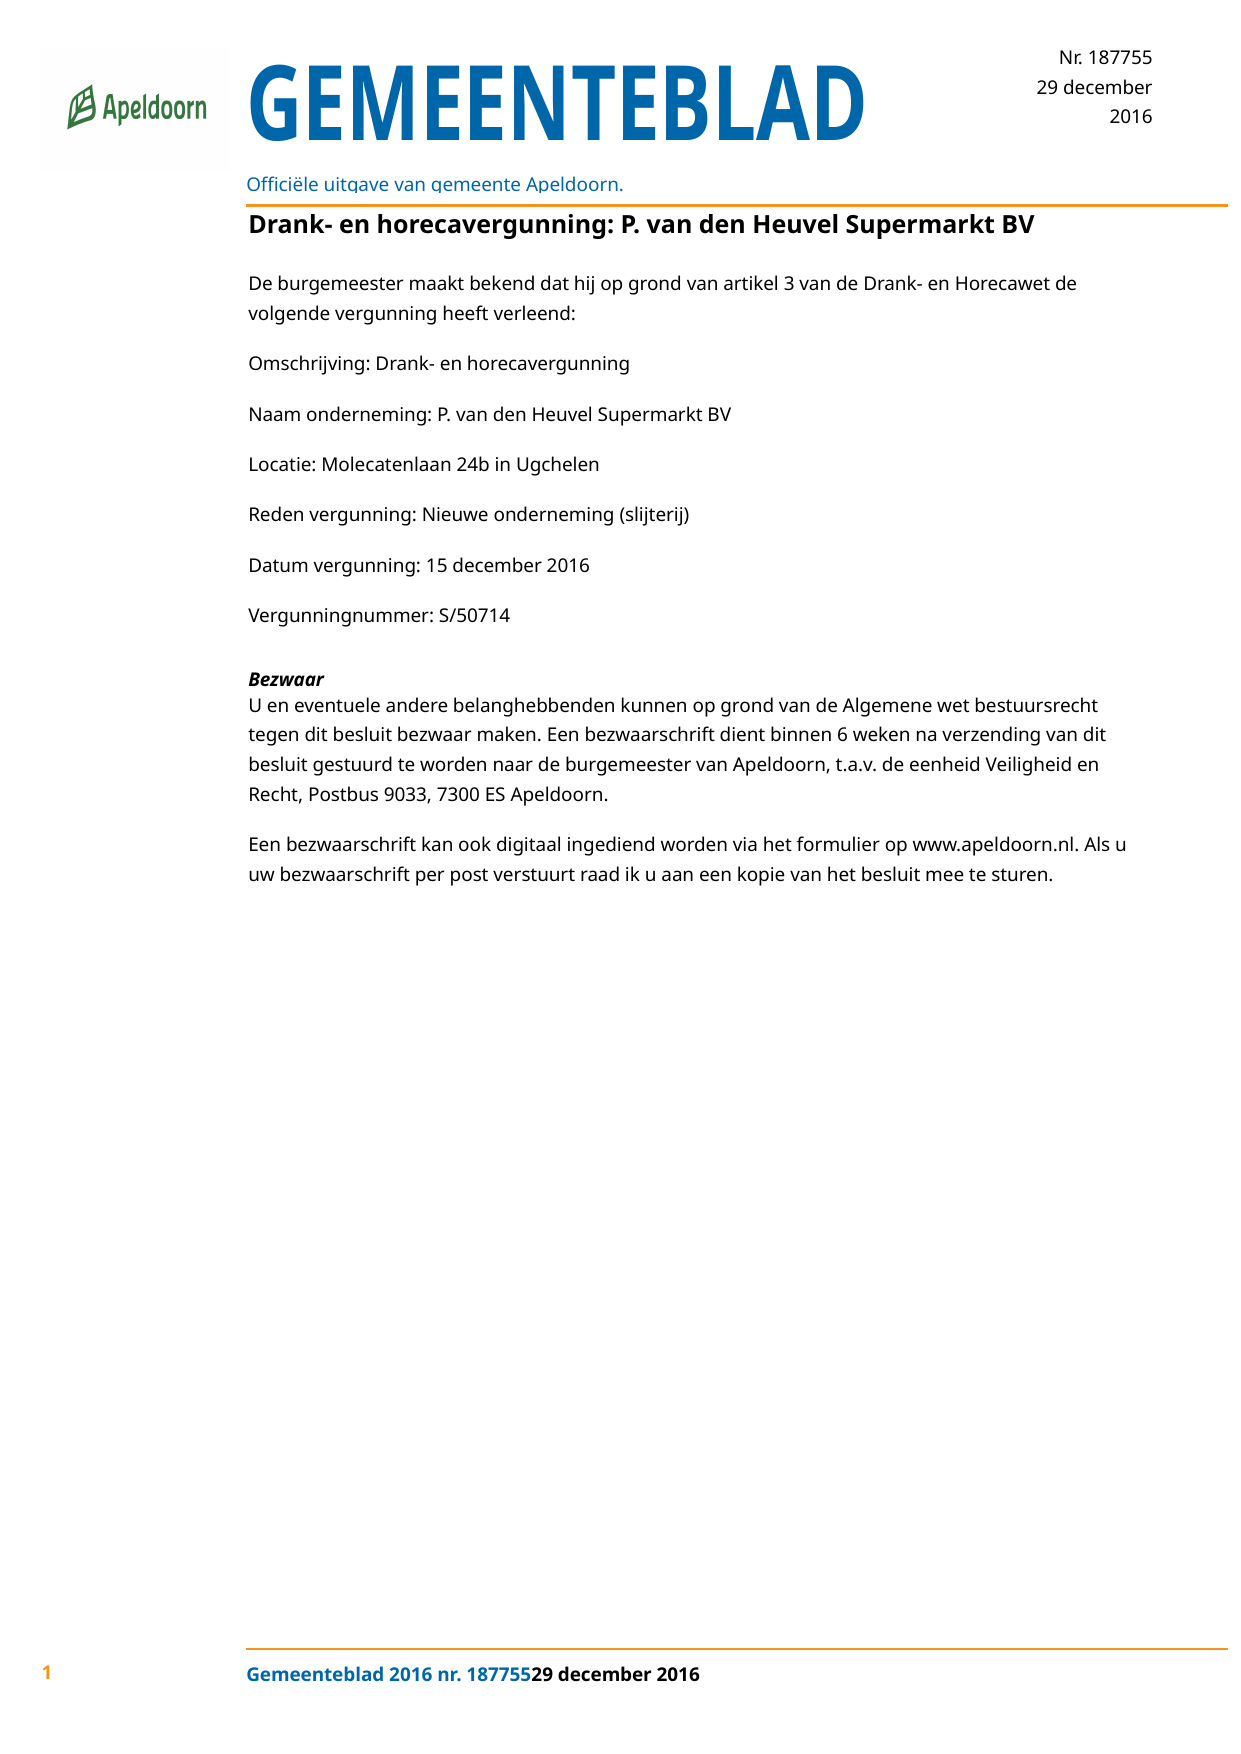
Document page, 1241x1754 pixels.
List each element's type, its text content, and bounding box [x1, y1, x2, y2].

text Naam onderneming: P. van den Heuvel Supermarkt BV [248, 401, 1152, 426]
picture [41, 47, 231, 172]
text Vergunningnummer: S/50714 [248, 602, 1152, 628]
text Bezwaar [248, 666, 1152, 692]
text De burgemeester maakt bekend dat hij op grond van artikel 3 van de Drank- en Horecawet de volgende vergunning heeft verleend: [248, 270, 1152, 326]
text Een bezwaarschrift kan ook digitaal ingediend worden via het formulier op www.apeldoorn.nl. Als u uw bezwaarschrift per post verstuurt raad ik u aan een kopie van het besluit mee te sturen. [248, 831, 1152, 887]
text Omschrijving: Drank- en horecavergunning [248, 350, 1152, 376]
text U en eventuele andere belanghebbenden kunnen op grond van de Algemene wet bestuursrecht tegen dit besluit bezwaar maken. Een bezwaarschrift dient binnen 6 weken na verzending van dit besluit gestuurd te worden naar de burgemeester van Apeldoorn, t.a.v. de eenheid Veiligheid en Recht, Postbus 9033, 7300 ES Apeldoorn. [248, 692, 1152, 807]
text Drank- en horecavergunning: P. van den Heuvel Supermarkt BV [248, 207, 1152, 241]
text Reden vergunning: Nieuwe onderneming (slijterij) [248, 502, 1152, 527]
text Locatie: Molecatenlaan 24b in Ugchelen [248, 451, 1152, 477]
text Datum vergunning: 15 december 2016 [248, 552, 1152, 578]
